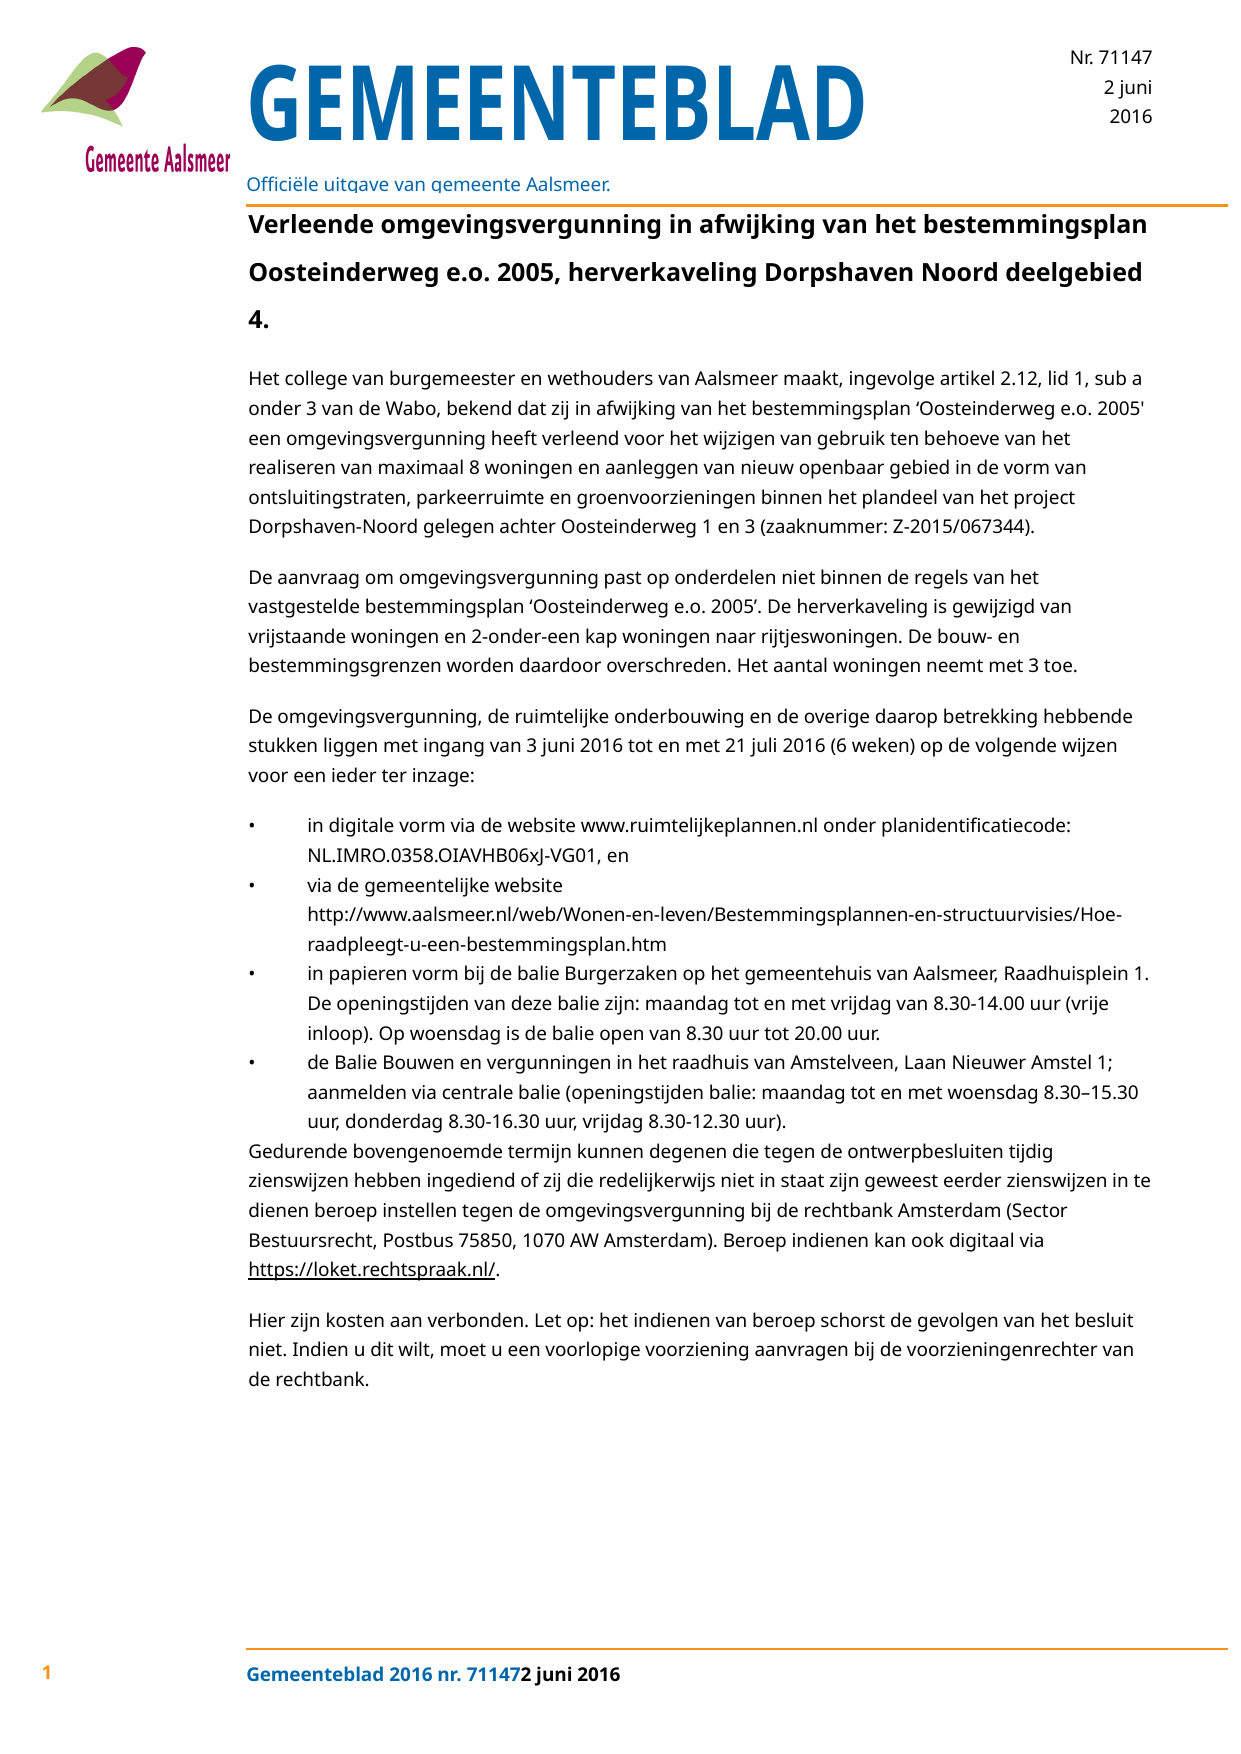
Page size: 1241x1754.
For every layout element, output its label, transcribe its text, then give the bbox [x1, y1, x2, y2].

text Hier zijn kosten aan verbonden. Let op: het indienen van beroep schorst de gevolgen van het besluit niet. Indien u dit wilt, moet u een voorlopige voorziening aanvragen bij de voorzieningenrechter van de rechtbank. [248, 1307, 1152, 1392]
text De omgevingsvergunning, de ruimtelijke onderbouwing en de overige daarop betrekking hebbende stukken liggen met ingang van 3 juni 2016 tot en met 21 juli 2016 (6 weken) op de volgende wijzen voor een ieder ter inzage: [248, 703, 1152, 788]
picture [41, 47, 231, 172]
list in papieren vorm bij de balie Burgerzaken op het gemeentehuis van Aalsmeer, Raadhuisplein 1. De openingstijden van deze balie zijn: maandag tot en met vrijdag van 8.30-14.00 uur (vrije inloop). Op woensdag is de balie open van 8.30 uur tot 20.00 uur. [248, 961, 1152, 1045]
list via de gemeentelijke website http://www.aalsmeer.nl/web/Wonen-en-leven/Bestemmingsplannen-en-structuurvisies/Hoe-raadpleegt-u-een-bestemmingsplan.htm [248, 872, 1152, 957]
list in digitale vorm via de website www.ruimtelijkeplannen.nl onder planidentificatiecode: NL.IMRO.0358.OIAVHB06xJ-VG01, en [248, 813, 1152, 868]
text Gedurende bovengenoemde termijn kunnen degenen die tegen de ontwerpbesluiten tijdig zienswijzen hebben ingediend of zij die redelijkerwijs niet in staat zijn geweest eerder zienswijzen in te dienen beroep instellen tegen de omgevingsvergunning bij de rechtbank Amsterdam (Sector Bestuursrecht, Postbus 75850, 1070 AW Amsterdam). Beroep indienen kan ook digitaal via https://loket.rechtspraak.nl/. [248, 1138, 1152, 1282]
text Verleende omgevingsvergunning in afwijking van het bestemmingsplan Oosteinderweg e.o. 2005, herverkaveling Dorpshaven Noord deelgebied 4. [248, 207, 1152, 336]
text Het college van burgemeester en wethouders van Aalsmeer maakt, ingevolge artikel 2.12, lid 1, sub a onder 3 van de Wabo, bekend dat zij in afwijking van het bestemmingsplan ‘Oosteinderweg e.o. 2005' een omgevingsvergunning heeft verleend voor het wijzigen van gebruik ten behoeve van het realiseren van maximaal 8 woningen en aanleggen van nieuw openbaar gebied in de vorm van ontsluitingstraten, parkeerruimte en groenvoorzieningen binnen het plandeel van het project Dorpshaven-Noord gelegen achter Oosteinderweg 1 en 3 (zaaknummer: Z-2015/067344). [248, 366, 1152, 539]
text De aanvraag om omgevingsvergunning past op onderdelen niet binnen de regels van het vastgestelde bestemmingsplan ‘Oosteinderweg e.o. 2005’. De herverkaveling is gewijzigd van vrijstaande woningen en 2-onder-een kap woningen naar rijtjeswoningen. De bouw- en bestemmingsgrenzen worden daardoor overschreden. Het aantal woningen neemt met 3 toe. [248, 564, 1152, 678]
list de Balie Bouwen en vergunningen in het raadhuis van Amstelveen, Laan Nieuwer Amstel 1; aanmelden via centrale balie (openingstijden balie: maandag tot en met woensdag 8.30–15.30 uur, donderdag 8.30-16.30 uur, vrijdag 8.30-12.30 uur). [248, 1049, 1152, 1134]
